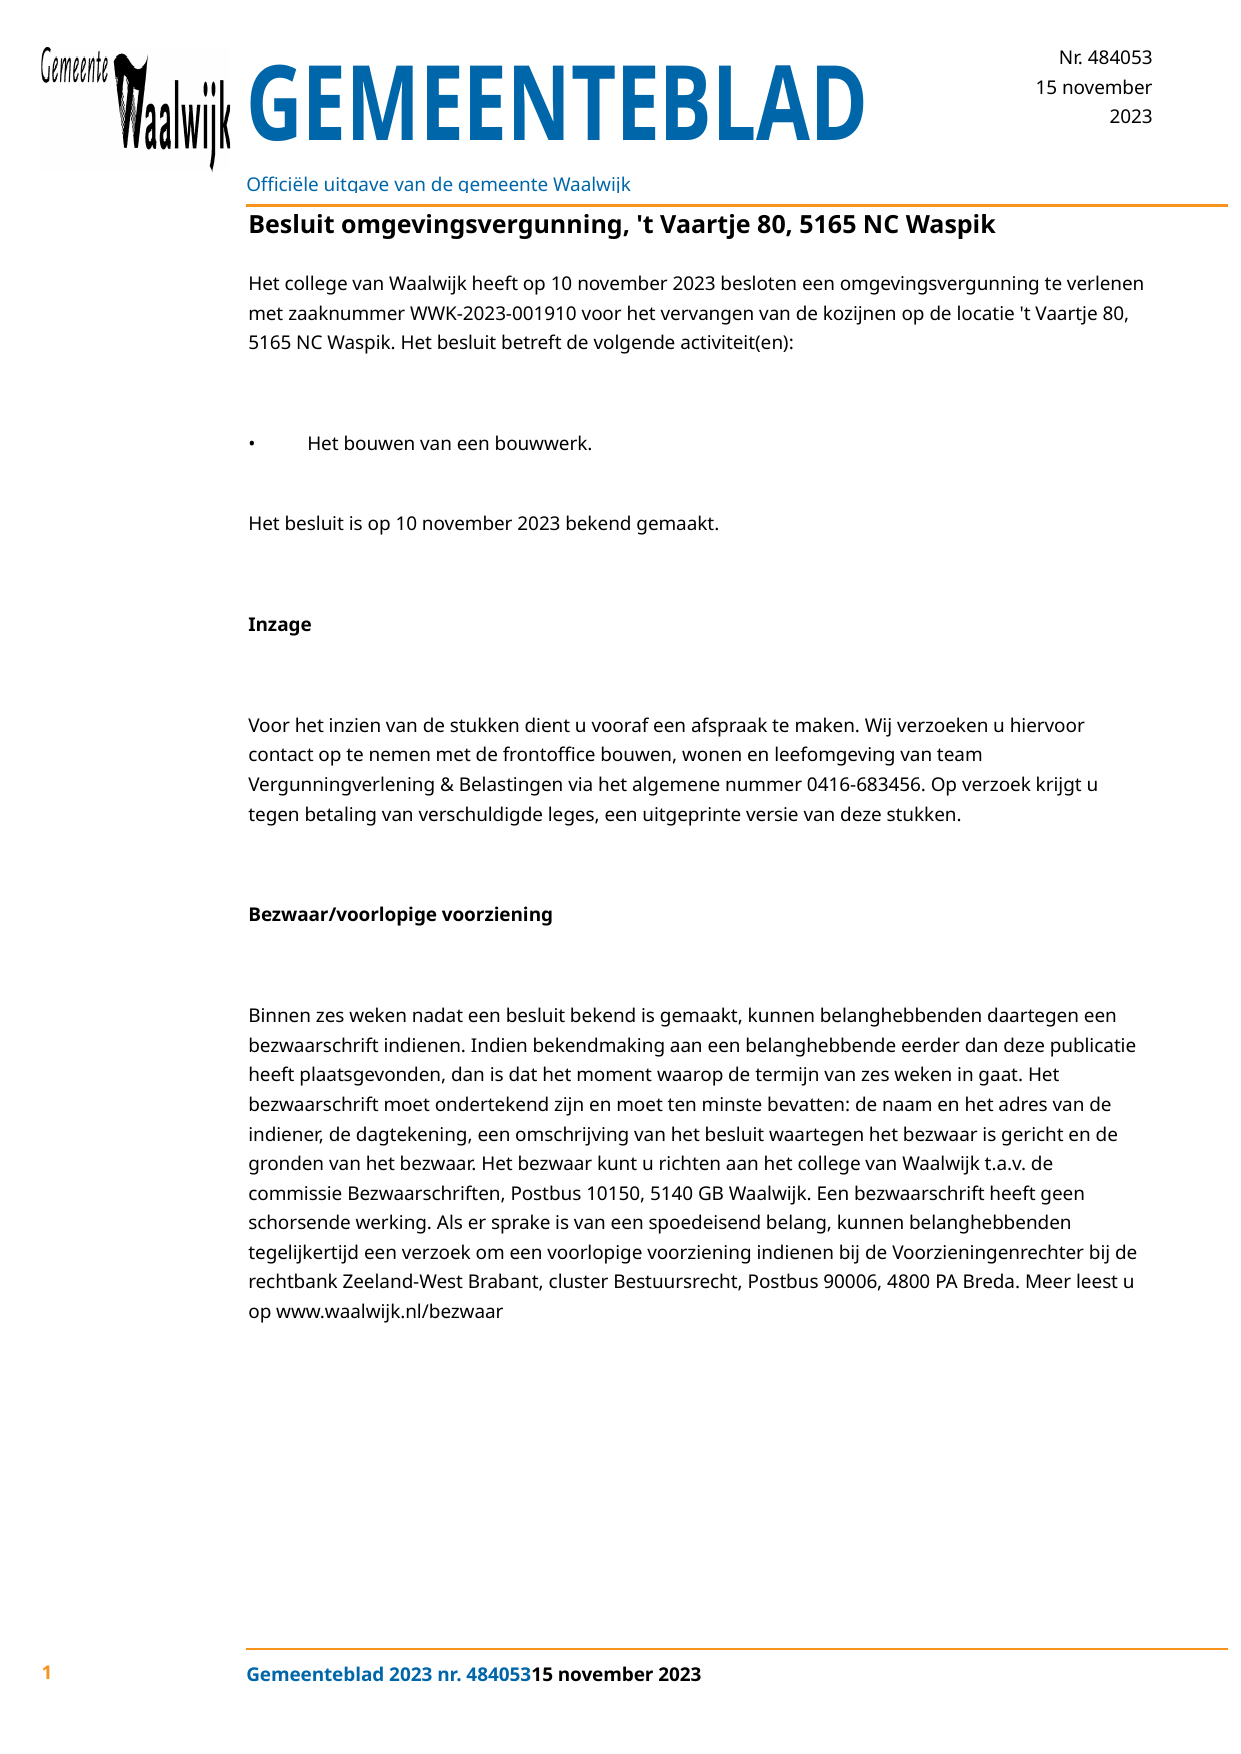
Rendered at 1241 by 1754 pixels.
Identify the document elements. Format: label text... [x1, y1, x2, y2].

text Binnen zes weken nadat een besluit bekend is gemaakt, kunnen belanghebbenden daartegen een bezwaarschrift indienen. Indien bekendmaking aan een belanghebbende eerder dan deze publicatie heeft plaatsgevonden, dan is dat het moment waarop de termijn van zes weken in gaat. Het bezwaarschrift moet ondertekend zijn en moet ten minste bevatten: de naam en het adres van de indiener, de dagtekening, een omschrijving van het besluit waartegen het bezwaar is gericht en de gronden van het bezwaar. Het bezwaar kunt u richten aan het college van Waalwijk t.a.v. de commissie Bezwaarschriften, Postbus 10150, 5140 GB Waalwijk. Een bezwaarschrift heeft geen schorsende werking. Als er sprake is van een spoedeisend belang, kunnen belanghebbenden tegelijkertijd een verzoek om een voorlopige voorziening indienen bij de Voorzieningenrechter bij de rechtbank Zeeland-West Brabant, cluster Bestuursrecht, Postbus 90006, 4800 PA Breda. Meer leest u op www.waalwijk.nl/bezwaar [248, 1002, 1152, 1324]
picture [41, 47, 231, 172]
list Het bouwen van een bouwwerk. [248, 430, 1152, 456]
text Het besluit is op 10 november 2023 bekend gemaakt. [248, 510, 1152, 536]
text Inzage [248, 611, 1152, 637]
text Het college van Waalwijk heeft op 10 november 2023 besloten een omgevingsvergunning te verlenen met zaaknummer WWK-2023-001910 voor het vervangen van de kozijnen op de locatie 't Vaartje 80, 5165 NC Waspik. Het besluit betreft de volgende activiteit(en): [248, 270, 1152, 355]
text Voor het inzien van de stukken dient u vooraf een afspraak te maken. Wij verzoeken u hiervoor contact op te nemen met de frontoffice bouwen, wonen en leefomgeving van team Vergunningverlening & Belastingen via het algemene nummer 0416-683456. Op verzoek krijgt u tegen betaling van verschuldigde leges, een uitgeprinte versie van deze stukken. [248, 712, 1152, 826]
text Bezwaar/voorlopige voorziening [248, 902, 1152, 927]
text Besluit omgevingsvergunning, 't Vaartje 80, 5165 NC Waspik [248, 207, 1152, 241]
